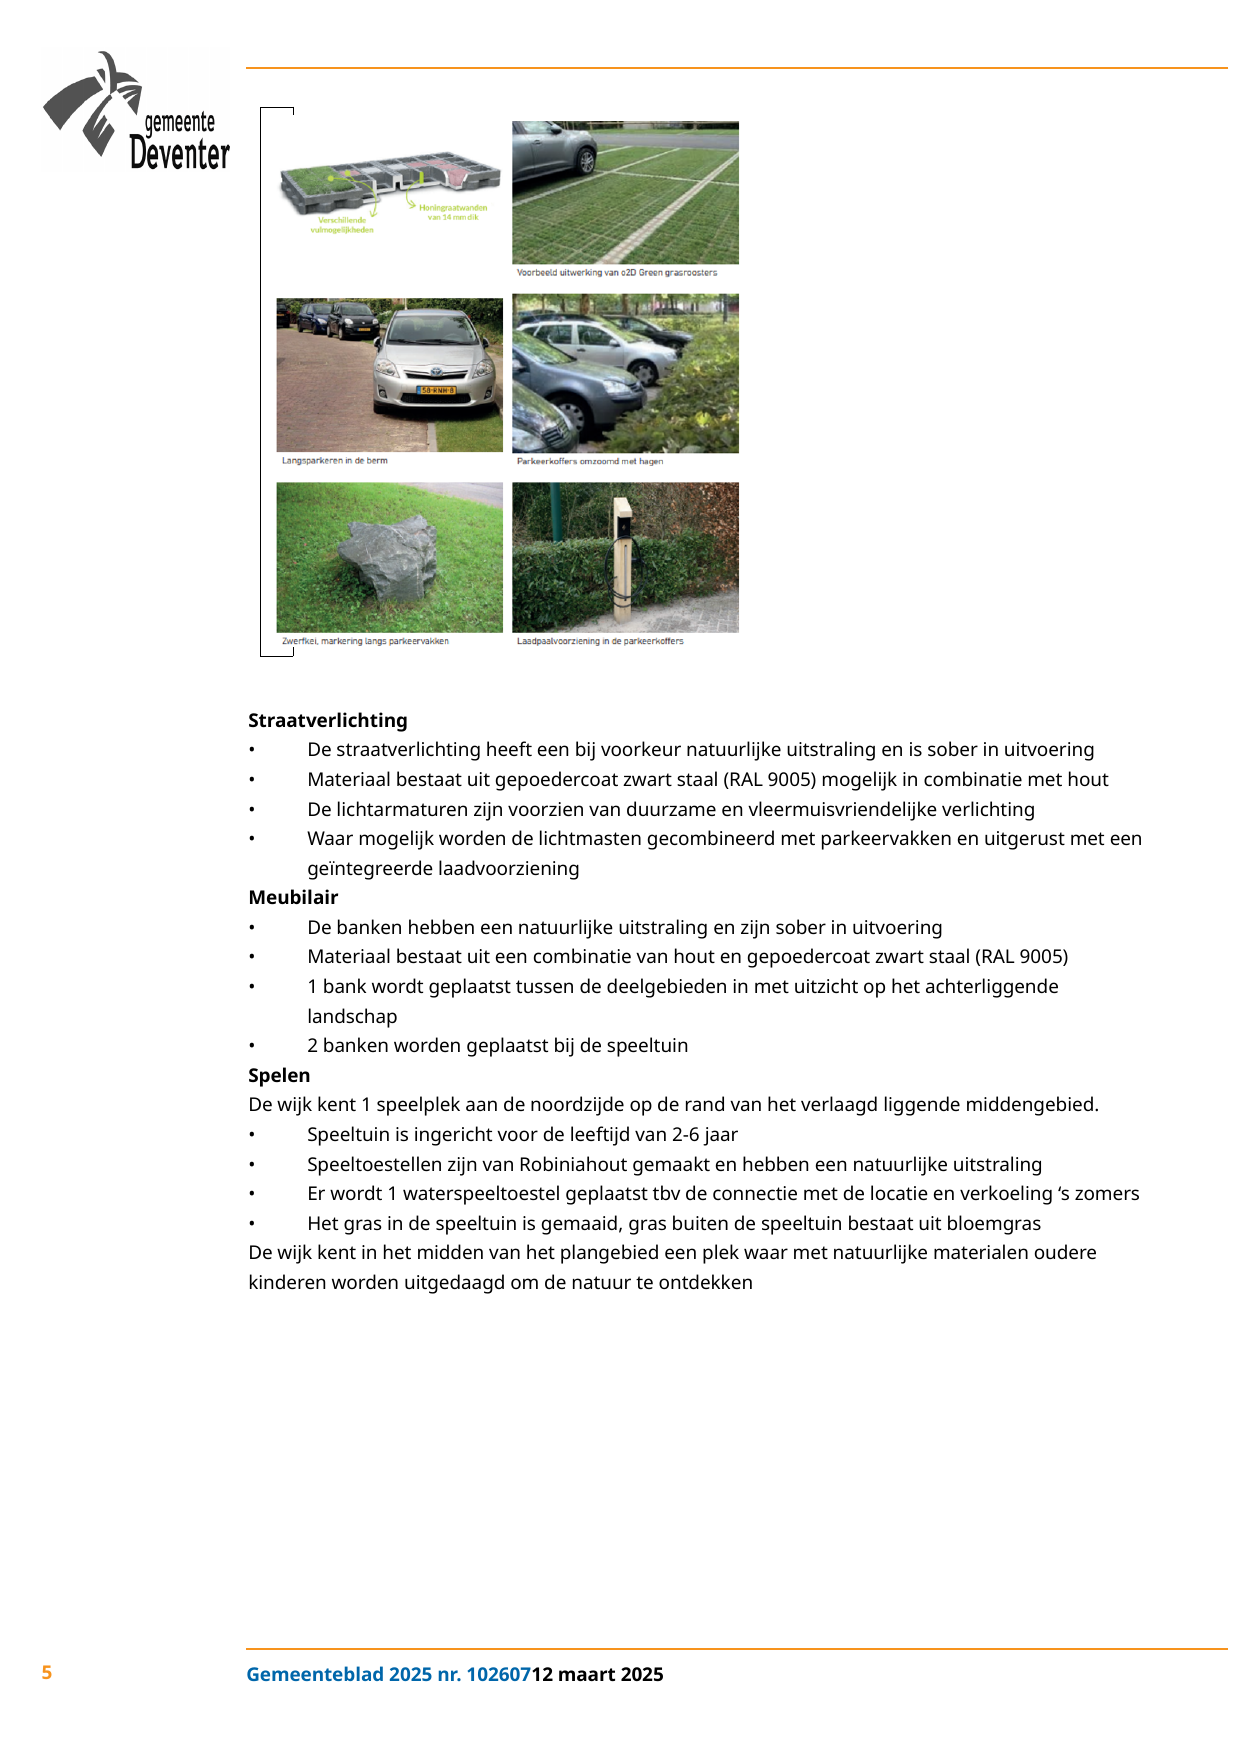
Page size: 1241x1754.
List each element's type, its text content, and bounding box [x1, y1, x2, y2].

text Spelen [248, 1062, 1152, 1088]
list De straatverlichting heeft een bij voorkeur natuurlijke uitstraling en is sober in uitvoering [248, 737, 1152, 762]
list Materiaal bestaat uit gepoedercoat zwart staal (RAL 9005) mogelijk in combinatie met hout [248, 766, 1152, 792]
text Meubilair [248, 884, 1152, 910]
list Waar mogelijk worden de lichtmasten gecombineerd met parkeervakken en uitgerust met een geïntegreerde laadvoorziening [248, 825, 1152, 881]
list Het gras in de speeltuin is gemaaid, gras buiten de speeltuin bestaat uit bloemgras [248, 1210, 1152, 1236]
list Speeltuin is ingericht voor de leeftijd van 2-6 jaar [248, 1121, 1152, 1147]
text De wijk kent in het midden van het plangebied een plek waar met natuurlijke materialen oudere kinderen worden uitgedaagd om de natuur te ontdekken [248, 1239, 1152, 1295]
text Straatverlichting [248, 707, 1152, 733]
picture [41, 47, 231, 172]
list 1 bank wordt geplaatst tussen de deelgebieden in met uitzicht op het achterliggende landschap [248, 973, 1152, 1028]
list Er wordt 1 waterspeeltoestel geplaatst tbv de connectie met de locatie en verkoeling ‘s zomers [248, 1180, 1152, 1206]
list Materiaal bestaat uit een combinatie van hout en gepoedercoat zwart staal (RAL 9005) [248, 944, 1152, 969]
list 2 banken worden geplaatst bij de speeltuin [248, 1032, 1152, 1058]
list De lichtarmaturen zijn voorzien van duurzame en vleermuisvriendelijke verlichting [248, 796, 1152, 821]
list Speeltoestellen zijn van Robiniahout gemaakt en hebben een natuurlijke uitstraling [248, 1151, 1152, 1176]
text De wijk kent 1 speelplek aan de noordzijde op de rand van het verlaagd liggende middengebied. [248, 1092, 1152, 1117]
picture [268, 115, 742, 647]
list De banken hebben een natuurlijke uitstraling en zijn sober in uitvoering [248, 914, 1152, 940]
